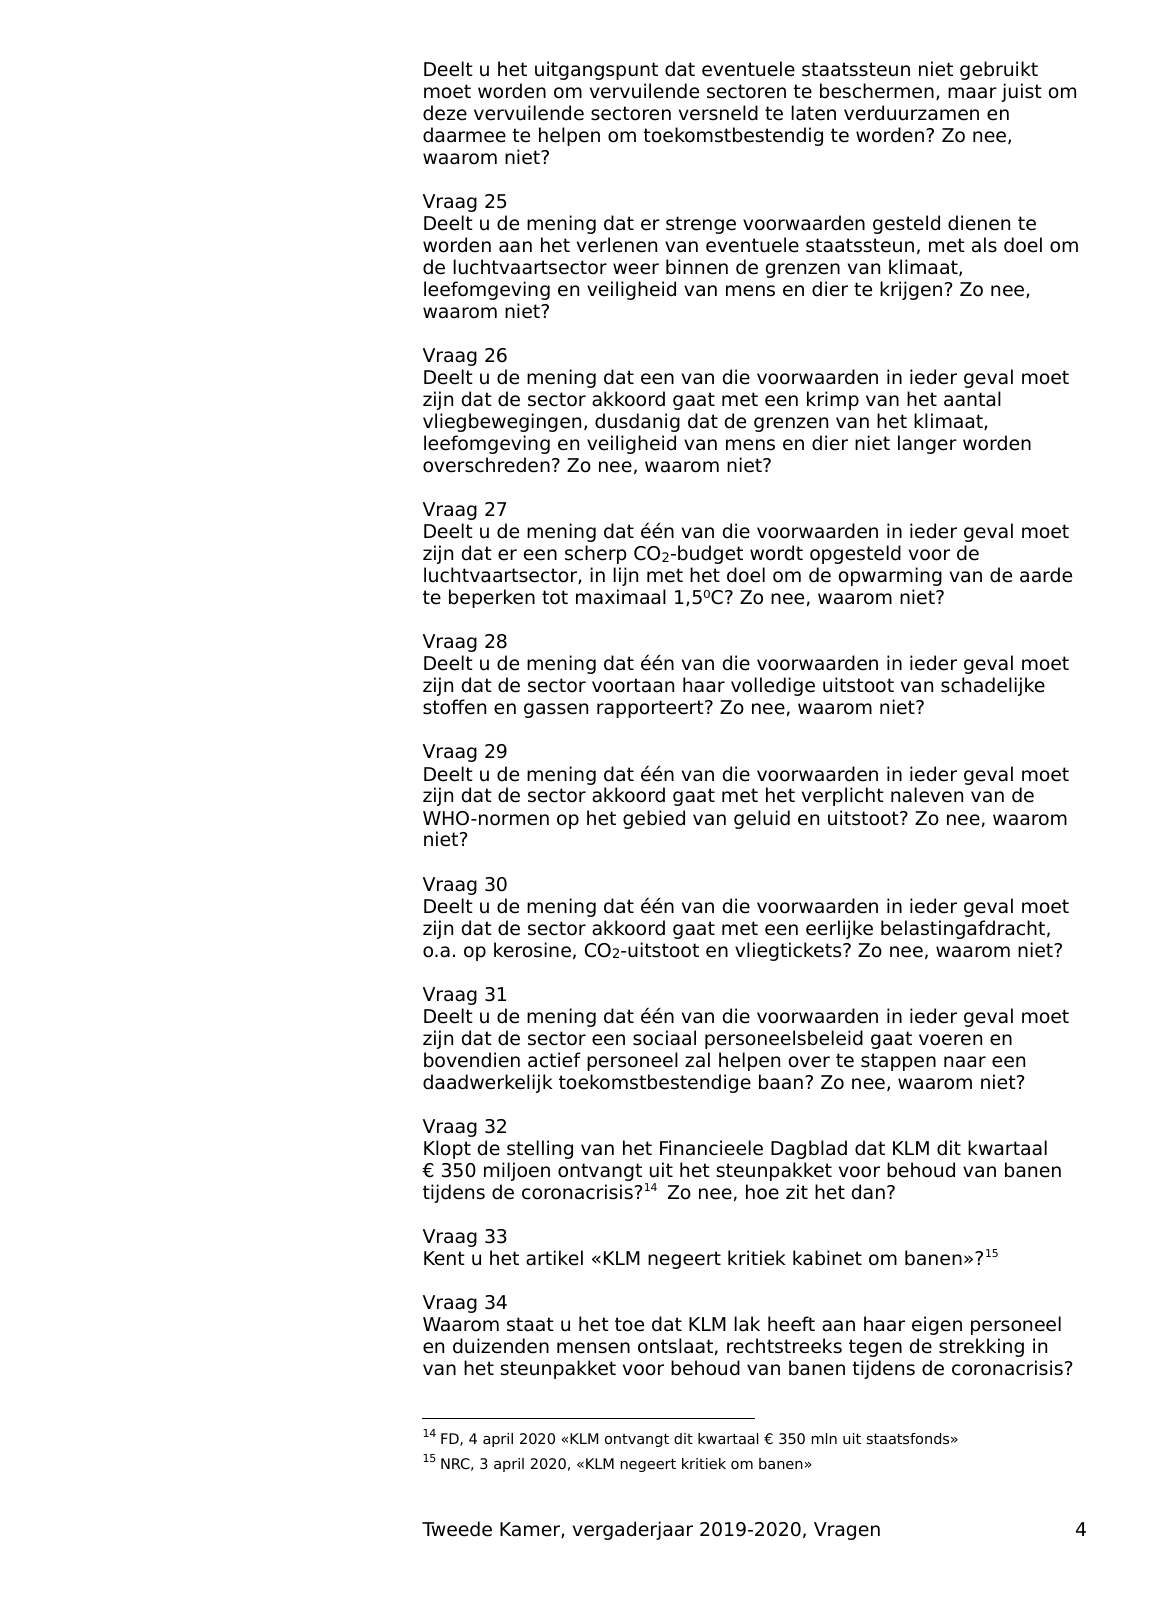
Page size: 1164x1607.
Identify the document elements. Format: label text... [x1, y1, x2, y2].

text Vraag 30 [422, 873, 1087, 896]
text Vraag 34 [422, 1292, 1087, 1314]
text Vraag 31 [422, 984, 1087, 1006]
text Deelt u het uitgangspunt dat eventuele staatssteun niet gebruikt moet worden om vervuilende sectoren te beschermen, maar juist om deze vervuilende sectoren versneld te laten verduurzamen en daarmee te helpen om toekomstbestendig te worden? Zo nee, waarom niet? [422, 59, 1087, 169]
text FD, 4 april 2020 «KLM ontvangt dit kwartaal € 350 mln uit staatsfonds» [422, 1427, 1087, 1449]
text Deelt u de mening dat een van die voorwaarden in ieder geval moet zijn dat de sector akkoord gaat met een krimp van het aantal vliegbewegingen, dusdanig dat de grenzen van het klimaat, leefomgeving en veiligheid van mens en dier niet langer worden overschreden? Zo nee, waarom niet? [422, 367, 1087, 477]
text Kent u het artikel «KLM negeert kritiek kabinet om banen»? [422, 1248, 1087, 1270]
text Vraag 33 [422, 1226, 1087, 1248]
text Deelt u de mening dat er strenge voorwaarden gesteld dienen te worden aan het verlenen van eventuele staatssteun, met als doel om de luchtvaartsector weer binnen de grenzen van klimaat, leefomgeving en veiligheid van mens en dier te krijgen? Zo nee, waarom niet? [422, 213, 1087, 323]
text Deelt u de mening dat één van die voorwaarden in ieder geval moet zijn dat de sector akkoord gaat met een eerlijke belastingafdracht, o.a. op kerosine, CO2-uitstoot en vliegtickets? Zo nee, waarom niet? [422, 896, 1087, 961]
text Waarom staat u het toe dat KLM lak heeft aan haar eigen personeel en duizenden mensen ontslaat, rechtstreeks tegen de strekking in van het steunpakket voor behoud van banen tijdens de coronacrisis? [422, 1314, 1087, 1380]
text Vraag 25 [422, 191, 1087, 213]
text Vraag 32 [422, 1116, 1087, 1138]
text Deelt u de mening dat één van die voorwaarden in ieder geval moet zijn dat de sector akkoord gaat met het verplicht naleven van de WHO-normen op het gebied van geluid en uitstoot? Zo nee, waarom niet? [422, 763, 1087, 851]
text Deelt u de mening dat één van die voorwaarden in ieder geval moet zijn dat de sector een sociaal personeelsbeleid gaat voeren en bovendien actief personeel zal helpen over te stappen naar een daadwerkelijk toekomstbestendige baan? Zo nee, waarom niet? [422, 1006, 1087, 1093]
text Klopt de stelling van het Financieele Dagblad dat KLM dit kwartaal € 350 miljoen ontvangt uit het steunpakket voor behoud van banen tijdens de coronacrisis? Zo nee, hoe zit het dan? [422, 1138, 1087, 1204]
text Deelt u de mening dat één van die voorwaarden in ieder geval moet zijn dat er een scherp CO2-budget wordt opgesteld voor de luchtvaartsector, in lijn met het doel om de opwarming van de aarde te beperken tot maximaal 1,5⁰C? Zo nee, waarom niet? [422, 521, 1087, 609]
text Vraag 29 [422, 741, 1087, 763]
text Vraag 26 [422, 345, 1087, 367]
text NRC, 3 april 2020, «KLM negeert kritiek om banen» [422, 1452, 1087, 1474]
text Vraag 27 [422, 499, 1087, 521]
text Deelt u de mening dat één van die voorwaarden in ieder geval moet zijn dat de sector voortaan haar volledige uitstoot van schadelijke stoffen en gassen rapporteert? Zo nee, waarom niet? [422, 653, 1087, 719]
text Vraag 28 [422, 631, 1087, 653]
